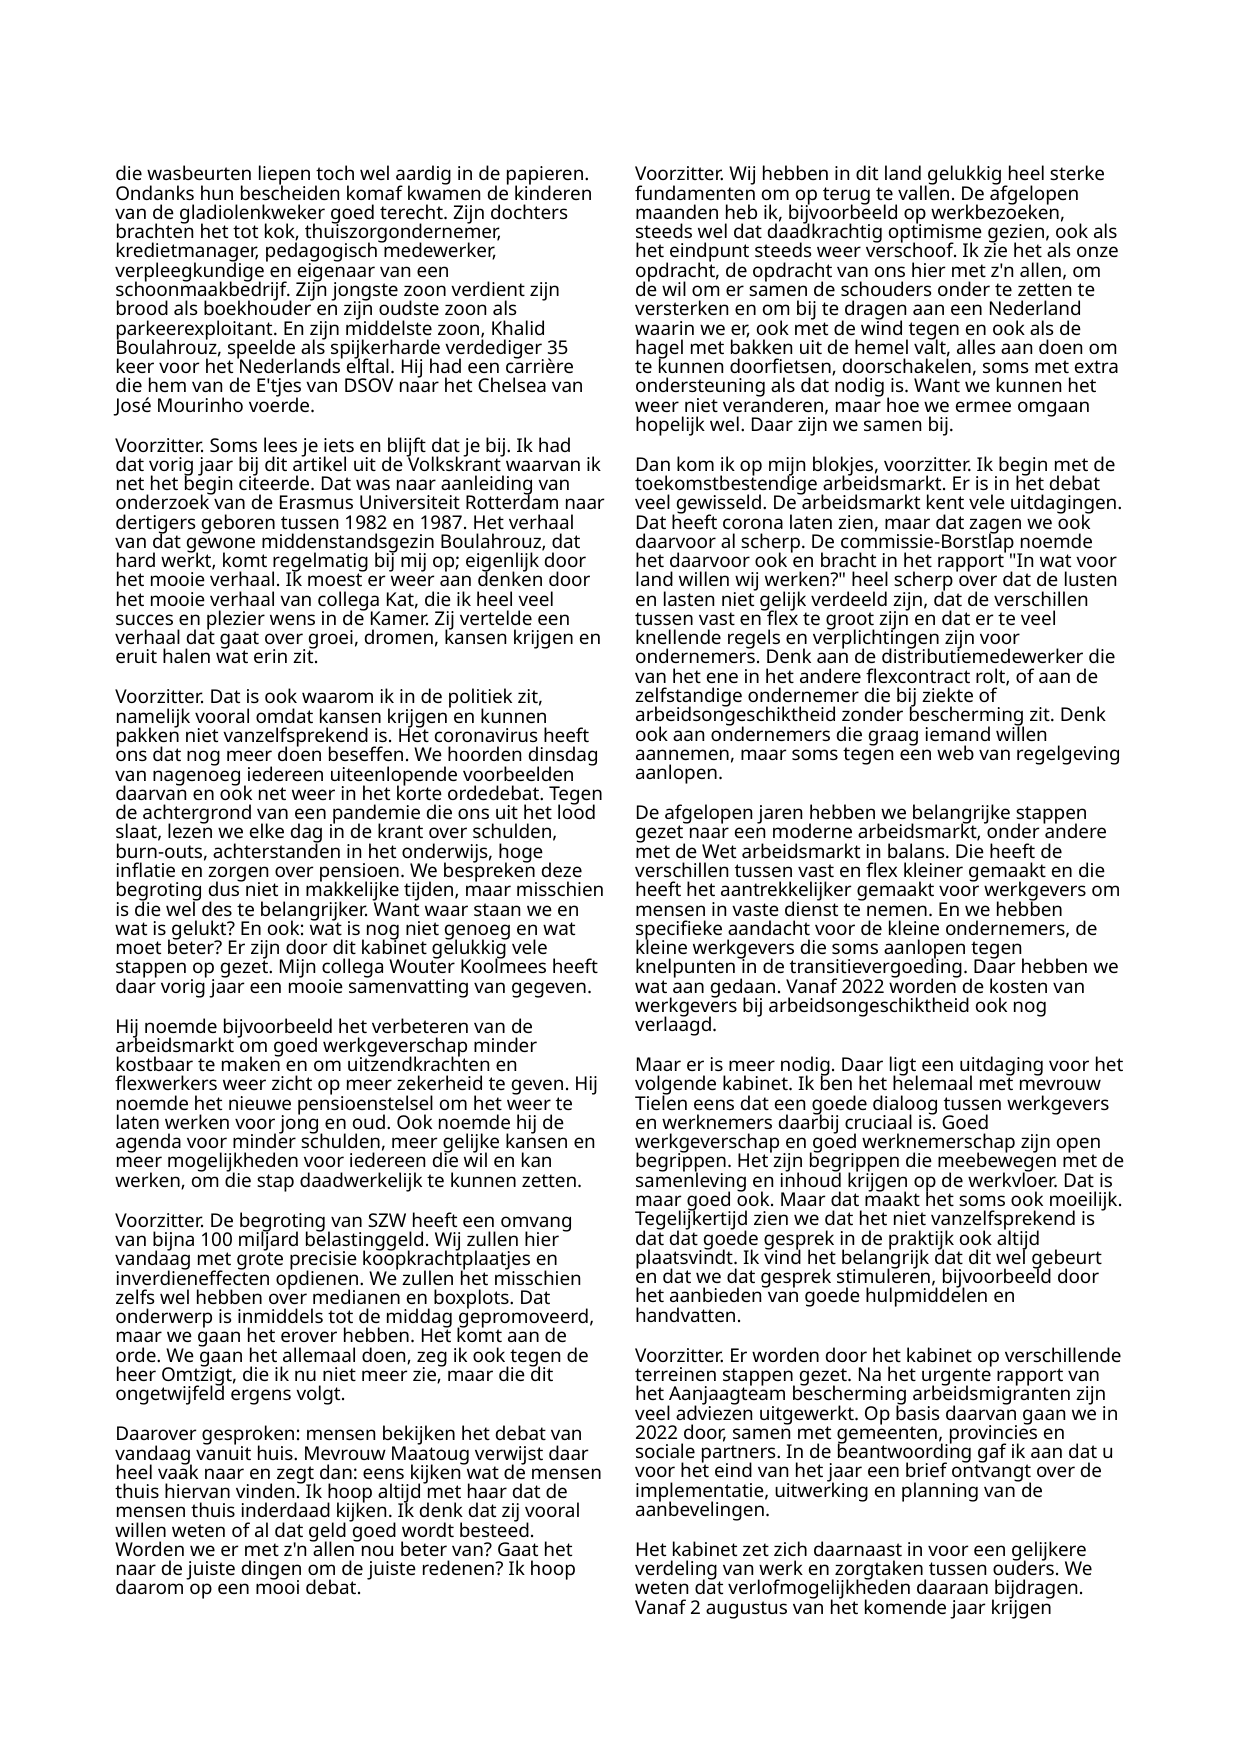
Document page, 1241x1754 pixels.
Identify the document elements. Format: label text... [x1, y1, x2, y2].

text Voorzitter. De begroting van SZW heeft een omvang van bijna 100 miljard belastinggeld. Wij zullen hier vandaag met grote precisie koopkrachtplaatjes en inverdieneffecten opdienen. We zullen het misschien zelfs wel hebben over medianen en boxplots. Dat onderwerp is inmiddels tot de middag gepromoveerd, maar we gaan het erover hebben. Het komt aan de orde. We gaan het allemaal doen, zeg ik ook tegen de heer Omtzigt, die ik nu niet meer zie, maar die dit ongetwijfeld ergens volgt. [115, 1212, 605, 1404]
text Voorzitter. Dat is ook waarom ik in de politiek zit, namelijk vooral omdat kansen krijgen en kunnen pakken niet vanzelfsprekend is. Het coronavirus heeft ons dat nog meer doen beseffen. We hoorden dinsdag van nagenoeg iedereen uiteenlopende voorbeelden daarvan en ook net weer in het korte ordedebat. Tegen de achtergrond van een pandemie die ons uit het lood slaat, lezen we elke dag in de krant over schulden, burn-outs, achterstanden in het onderwijs, hoge inflatie en zorgen over pensioen. We bespreken deze begroting dus niet in makkelijke tijden, maar misschien is die wel des te belangrijker. Want waar staan we en wat is gelukt? En ook: wat is nog niet genoeg en wat moet beter? Er zijn door dit kabinet gelukkig vele stappen op gezet. Mijn collega Wouter Koolmees heeft daar vorig jaar een mooie samenvatting van gegeven. [115, 688, 605, 997]
text De afgelopen jaren hebben we belangrijke stappen gezet naar een moderne arbeidsmarkt, onder andere met de Wet arbeidsmarkt in balans. Die heeft de verschillen tussen vast en flex kleiner gemaakt en die heeft het aantrekkelijker gemaakt voor werkgevers om mensen in vaste dienst te nemen. En we hebben specifieke aandacht voor de kleine ondernemers, de kleine werkgevers die soms aanlopen tegen knelpunten in de transitievergoeding. Daar hebben we wat aan gedaan. Vanaf 2022 worden de kosten van werkgevers bij arbeidsongeschiktheid ook nog verlaagd. [635, 804, 1125, 1035]
text Voorzitter. Soms lees je iets en blijft dat je bij. Ik had dat vorig jaar bij dit artikel uit de Volkskrant waarvan ik net het begin citeerde. Dat was naar aanleiding van onderzoek van de Erasmus Universiteit Rotterdam naar dertigers geboren tussen 1982 en 1987. Het verhaal van dat gewone middenstandsgezin Boulahrouz, dat hard werkt, komt regelmatig bij mij op; eigenlijk door het mooie verhaal. Ik moest er weer aan denken door het mooie verhaal van collega Kat, die ik heel veel succes en plezier wens in de Kamer. Zij vertelde een verhaal dat gaat over groei, dromen, kansen krijgen en eruit halen wat erin zit. [115, 437, 605, 668]
text Voorzitter. Wij hebben in dit land gelukkig heel sterke fundamenten om op terug te vallen. De afgelopen maanden heb ik, bijvoorbeeld op werkbezoeken, steeds wel dat daadkrachtig optimisme gezien, ook als het eindpunt steeds weer verschoof. Ik zie het als onze opdracht, de opdracht van ons hier met z'n allen, om de wil om er samen de schouders onder te zetten te versterken en om bij te dragen aan een Nederland waarin we er, ook met de wind tegen en ook als de hagel met bakken uit de hemel valt, alles aan doen om te kunnen doorfietsen, doorschakelen, soms met extra ondersteuning als dat nodig is. Want we kunnen het weer niet veranderen, maar hoe we ermee omgaan hopelijk wel. Daar zijn we samen bij. [635, 165, 1125, 435]
text Het kabinet zet zich daarnaast in voor een gelijkere verdeling van werk en zorgtaken tussen ouders. We weten dat verlofmogelijkheden daaraan bijdragen. Vanaf 2 augustus van het komende jaar krijgen [635, 1541, 1125, 1618]
text Dan kom ik op mijn blokjes, voorzitter. Ik begin met de toekomstbestendige arbeidsmarkt. Er is in het debat veel gewisseld. De arbeidsmarkt kent vele uitdagingen. Dat heeft corona laten zien, maar dat zagen we ook daarvoor al scherp. De commissie-Borstlap noemde het daarvoor ook en bracht in het rapport "In wat voor land willen wij werken?" heel scherp over dat de lusten en lasten niet gelijk verdeeld zijn, dat de verschillen tussen vast en flex te groot zijn en dat er te veel knellende regels en verplichtingen zijn voor ondernemers. Denk aan de distributiemedewerker die van het ene in het andere flexcontract rolt, of aan de zelfstandige ondernemer die bij ziekte of arbeidsongeschiktheid zonder bescherming zit. Denk ook aan ondernemers die graag iemand willen aannemen, maar soms tegen een web van regelgeving aanlopen. [635, 456, 1125, 783]
text Daarover gesproken: mensen bekijken het debat van vandaag vanuit huis. Mevrouw Maatoug verwijst daar heel vaak naar en zegt dan: eens kijken wat de mensen thuis hiervan vinden. Ik hoop altijd met haar dat de mensen thuis inderdaad kijken. Ik denk dat zij vooral willen weten of al dat geld goed wordt besteed. Worden we er met z'n allen nou beter van? Gaat het naar de juiste dingen om de juiste redenen? Ik hoop daarom op een mooi debat. [115, 1425, 605, 1599]
text Maar er is meer nodig. Daar ligt een uitdaging voor het volgende kabinet. Ik ben het helemaal met mevrouw Tielen eens dat een goede dialoog tussen werkgevers en werknemers daarbij cruciaal is. Goed werkgeverschap en goed werknemerschap zijn open begrippen. Het zijn begrippen die meebewegen met de samenleving en inhoud krijgen op de werkvloer. Dat is maar goed ook. Maar dat maakt het soms ook moeilijk. Tegelijkertijd zien we dat het niet vanzelfsprekend is dat dat goede gesprek in de praktijk ook altijd plaatsvindt. Ik vind het belangrijk dat dit wel gebeurt en dat we dat gesprek stimuleren, bijvoorbeeld door het aanbieden van goede hulpmiddelen en handvatten. [635, 1056, 1125, 1326]
text Hij noemde bijvoorbeeld het verbeteren van de arbeidsmarkt om goed werkgeverschap minder kostbaar te maken en om uitzendkrachten en flexwerkers weer zicht op meer zekerheid te geven. Hij noemde het nieuwe pensioenstelsel om het weer te laten werken voor jong en oud. Ook noemde hij de agenda voor minder schulden, meer gelijke kansen en meer mogelijkheden voor iedereen die wil en kan werken, om die stap daadwerkelijk te kunnen zetten. [115, 1018, 605, 1191]
text die wasbeurten liepen toch wel aardig in de papieren. Ondanks hun bescheiden komaf kwamen de kinderen van de gladiolenkweker goed terecht. Zijn dochters brachten het tot kok, thuiszorgondernemer, kredietmanager, pedagogisch medewerker, verpleegkundige en eigenaar van een schoonmaakbedrijf. Zijn jongste zoon verdient zijn brood als boekhouder en zijn oudste zoon als parkeerexploitant. En zijn middelste zoon, Khalid Boulahrouz, speelde als spijkerharde verdediger 35 keer voor het Nederlands elftal. Hij had een carrière die hem van de E'tjes van DSOV naar het Chelsea van José Mourinho voerde. [115, 165, 605, 416]
text Voorzitter. Er worden door het kabinet op verschillende terreinen stappen gezet. Na het urgente rapport van het Aanjaagteam bescherming arbeidsmigranten zijn veel adviezen uitgewerkt. Op basis daarvan gaan we in 2022 door, samen met gemeenten, provincies en sociale partners. In de beantwoording gaf ik aan dat u voor het eind van het jaar een brief ontvangt over de implementatie, uitwerking en planning van de aanbevelingen. [635, 1347, 1125, 1520]
